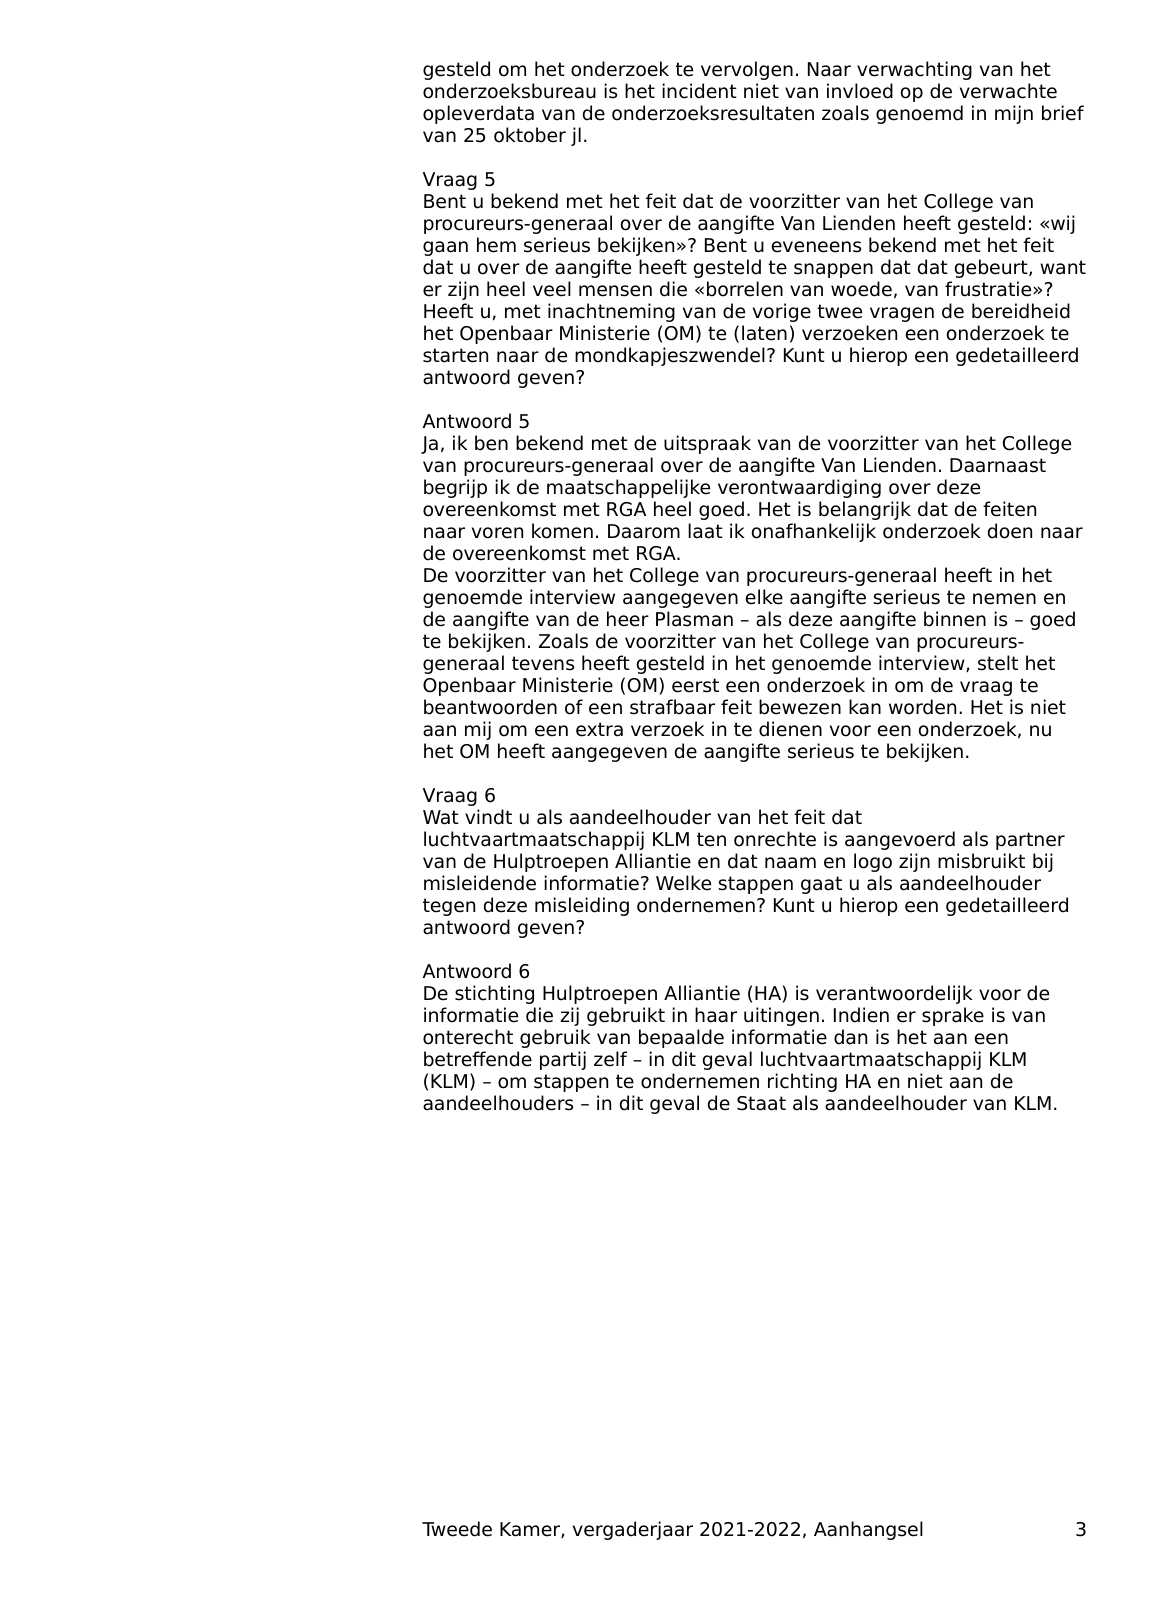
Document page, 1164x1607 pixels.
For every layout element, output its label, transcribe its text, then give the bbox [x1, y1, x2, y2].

text gesteld om het onderzoek te vervolgen. Naar verwachting van het onderzoeksbureau is het incident niet van invloed op de verwachte opleverdata van de onderzoeksresultaten zoals genoemd in mijn brief van 25 oktober jl. [422, 59, 1087, 147]
text Bent u bekend met het feit dat de voorzitter van het College van procureurs-generaal over de aangifte Van Lienden heeft gesteld: «wij gaan hem serieus bekijken»? Bent u eveneens bekend met het feit dat u over de aangifte heeft gesteld te snappen dat dat gebeurt, want er zijn heel veel mensen die «borrelen van woede, van frustratie»? Heeft u, met inachtneming van de vorige twee vragen de bereidheid het Openbaar Ministerie (OM) te (laten) verzoeken een onderzoek te starten naar de mondkapjeszwendel? Kunt u hierop een gedetailleerd antwoord geven? [422, 191, 1087, 389]
text Vraag 6 [422, 785, 1087, 807]
text Ja, ik ben bekend met de uitspraak van de voorzitter van het College van procureurs-generaal over de aangifte Van Lienden. Daarnaast begrijp ik de maatschappelijke verontwaardiging over deze overeenkomst met RGA heel goed. Het is belangrijk dat de feiten naar voren komen. Daarom laat ik onafhankelijk onderzoek doen naar de overeenkomst met RGA. [422, 433, 1087, 565]
text De voorzitter van het College van procureurs-generaal heeft in het genoemde interview aangegeven elke aangifte serieus te nemen en de aangifte van de heer Plasman – als deze aangifte binnen is – goed te bekijken. Zoals de voorzitter van het College van procureurs-generaal tevens heeft gesteld in het genoemde interview, stelt het Openbaar Ministerie (OM) eerst een onderzoek in om de vraag te beantwoorden of een strafbaar feit bewezen kan worden. Het is niet aan mij om een extra verzoek in te dienen voor een onderzoek, nu het OM heeft aangegeven de aangifte serieus te bekijken. [422, 565, 1087, 763]
text Antwoord 6 [422, 961, 1087, 983]
text Wat vindt u als aandeelhouder van het feit dat luchtvaartmaatschappij KLM ten onrechte is aangevoerd als partner van de Hulptroepen Alliantie en dat naam en logo zijn misbruikt bij misleidende informatie? Welke stappen gaat u als aandeelhouder tegen deze misleiding ondernemen? Kunt u hierop een gedetailleerd antwoord geven? [422, 807, 1087, 939]
text De stichting Hulptroepen Alliantie (HA) is verantwoordelijk voor de informatie die zij gebruikt in haar uitingen. Indien er sprake is van onterecht gebruik van bepaalde informatie dan is het aan een betreffende partij zelf – in dit geval luchtvaartmaatschappij KLM (KLM) – om stappen te ondernemen richting HA en niet aan de aandeelhouders – in dit geval de Staat als aandeelhouder van KLM. [422, 983, 1087, 1115]
text Vraag 5 [422, 169, 1087, 191]
text Antwoord 5 [422, 411, 1087, 433]
